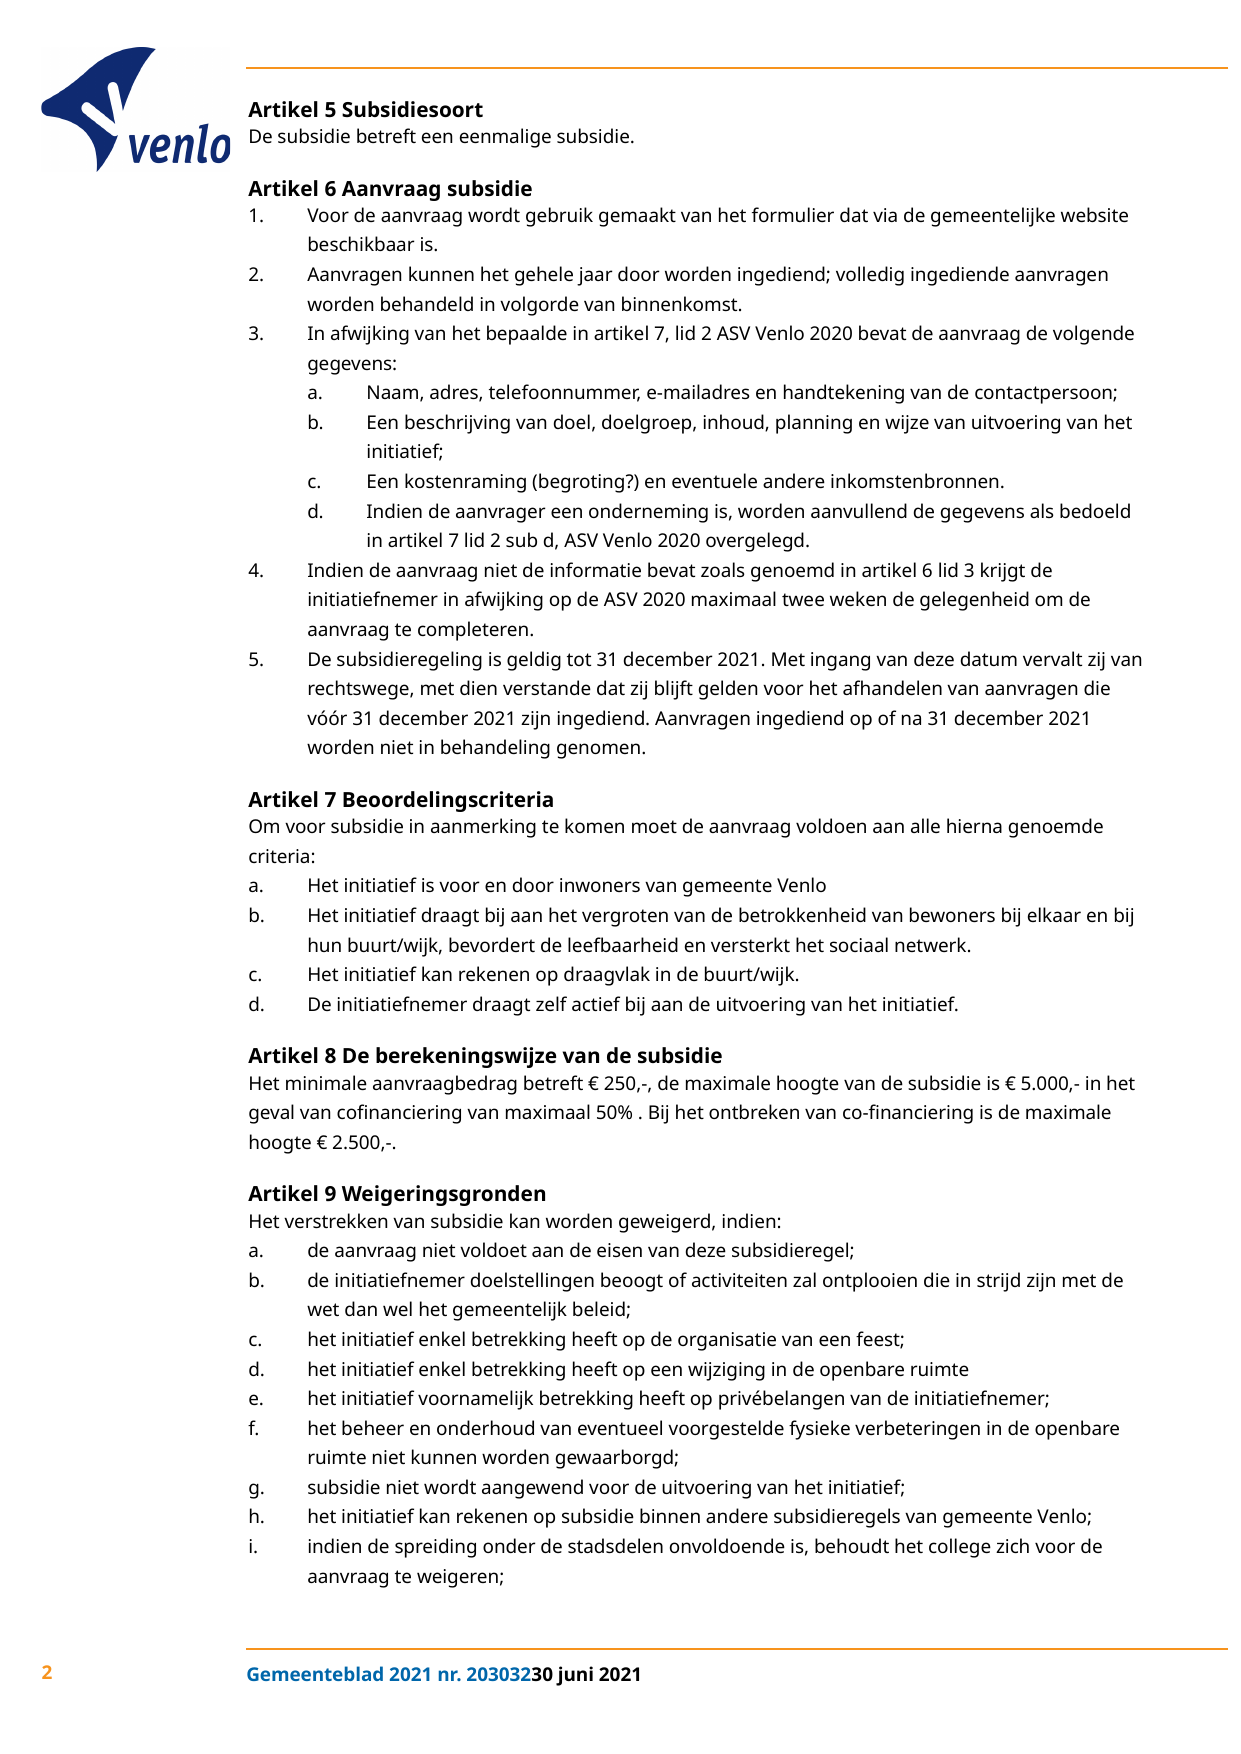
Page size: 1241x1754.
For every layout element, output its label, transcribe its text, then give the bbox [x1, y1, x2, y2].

list Naam, adres, telefoonnummer, e-mailadres en handtekening van de contactpersoon; [307, 379, 1152, 405]
list het initiatief kan rekenen op subsidie binnen andere subsidieregels van gemeente Venlo; [248, 1504, 1152, 1529]
list In afwijking van het bepaalde in artikel 7, lid 2 ASV Venlo 2020 bevat de aanvraag de volgende gegevens: [248, 320, 1152, 376]
list subsidie niet wordt aangewend voor de uitvoering van het initiatief; [248, 1474, 1152, 1500]
list Het initiatief is voor en door inwoners van gemeente Venlo [248, 873, 1152, 898]
text Het minimale aanvraagbedrag betreft € 250,-, de maximale hoogte van de subsidie is € 5.000,- in het geval van cofinanciering van maximaal 50% . Bij het ontbreken van co-financiering is de maximale hoogte € 2.500,-. [248, 1070, 1152, 1155]
list De initiatiefnemer draagt zelf actief bij aan de uitvoering van het initiatief. [248, 991, 1152, 1017]
list het beheer en onderhoud van eventueel voorgestelde fysieke verbeteringen in de openbare ruimte niet kunnen worden gewaarborgd; [248, 1415, 1152, 1470]
list indien de spreiding onder de stadsdelen onvoldoende is, behoudt het college zich voor de aanvraag te weigeren; [248, 1533, 1152, 1588]
picture [41, 47, 231, 172]
text Artikel 5 Subsidiesoort [248, 95, 1152, 123]
text Het verstrekken van subsidie kan worden geweigerd, indien: [248, 1208, 1152, 1233]
list het initiatief enkel betrekking heeft op een wijziging in de openbare ruimte [248, 1356, 1152, 1381]
list De subsidieregeling is geldig tot 31 december 2021. Met ingang van deze datum vervalt zij van rechtswege, met dien verstande dat zij blijft gelden voor het afhandelen van aanvragen die vóór 31 december 2021 zijn ingediend. Aanvragen ingediend op of na 31 december 2021 worden niet in behandeling genomen. [248, 646, 1152, 760]
text Artikel 7 Beoordelingscriteria [248, 785, 1152, 813]
list Indien de aanvraag niet de informatie bevat zoals genoemd in artikel 6 lid 3 krijgt de initiatiefnemer in afwijking op de ASV 2020 maximaal twee weken de gelegenheid om de aanvraag te completeren. [248, 557, 1152, 642]
text Artikel 8 De berekeningswijze van de subsidie [248, 1041, 1152, 1070]
list Een beschrijving van doel, doelgroep, inhoud, planning en wijze van uitvoering van het initiatief; [307, 409, 1152, 464]
text De subsidie betreft een eenmalige subsidie. [248, 123, 1152, 149]
list Voor de aanvraag wordt gebruik gemaakt van het formulier dat via de gemeentelijke website beschikbaar is. [248, 202, 1152, 257]
list Aanvragen kunnen het gehele jaar door worden ingediend; volledig ingediende aanvragen worden behandeld in volgorde van binnenkomst. [248, 261, 1152, 317]
text Artikel 9 Weigeringsgronden [248, 1179, 1152, 1208]
list Een kostenraming (begroting?) en eventuele andere inkomstenbronnen. [307, 468, 1152, 494]
list Het initiatief draagt bij aan het vergroten van de betrokkenheid van bewoners bij elkaar en bij hun buurt/wijk, bevordert de leefbaarheid en versterkt het sociaal netwerk. [248, 902, 1152, 957]
text Om voor subsidie in aanmerking te komen moet de aanvraag voldoen aan alle hierna genoemde criteria: [248, 813, 1152, 869]
list het initiatief enkel betrekking heeft op de organisatie van een feest; [248, 1326, 1152, 1352]
text Artikel 6 Aanvraag subsidie [248, 174, 1152, 202]
list de aanvraag niet voldoet aan de eisen van deze subsidieregel; [248, 1237, 1152, 1263]
list Indien de aanvrager een onderneming is, worden aanvullend de gegevens als bedoeld in artikel 7 lid 2 sub d, ASV Venlo 2020 overgelegd. [307, 498, 1152, 553]
list de initiatiefnemer doelstellingen beoogt of activiteiten zal ontplooien die in strijd zijn met de wet dan wel het gemeentelijk beleid; [248, 1267, 1152, 1322]
list Het initiatief kan rekenen op draagvlak in de buurt/wijk. [248, 961, 1152, 987]
list het initiatief voornamelijk betrekking heeft op privébelangen van de initiatiefnemer; [248, 1385, 1152, 1411]
